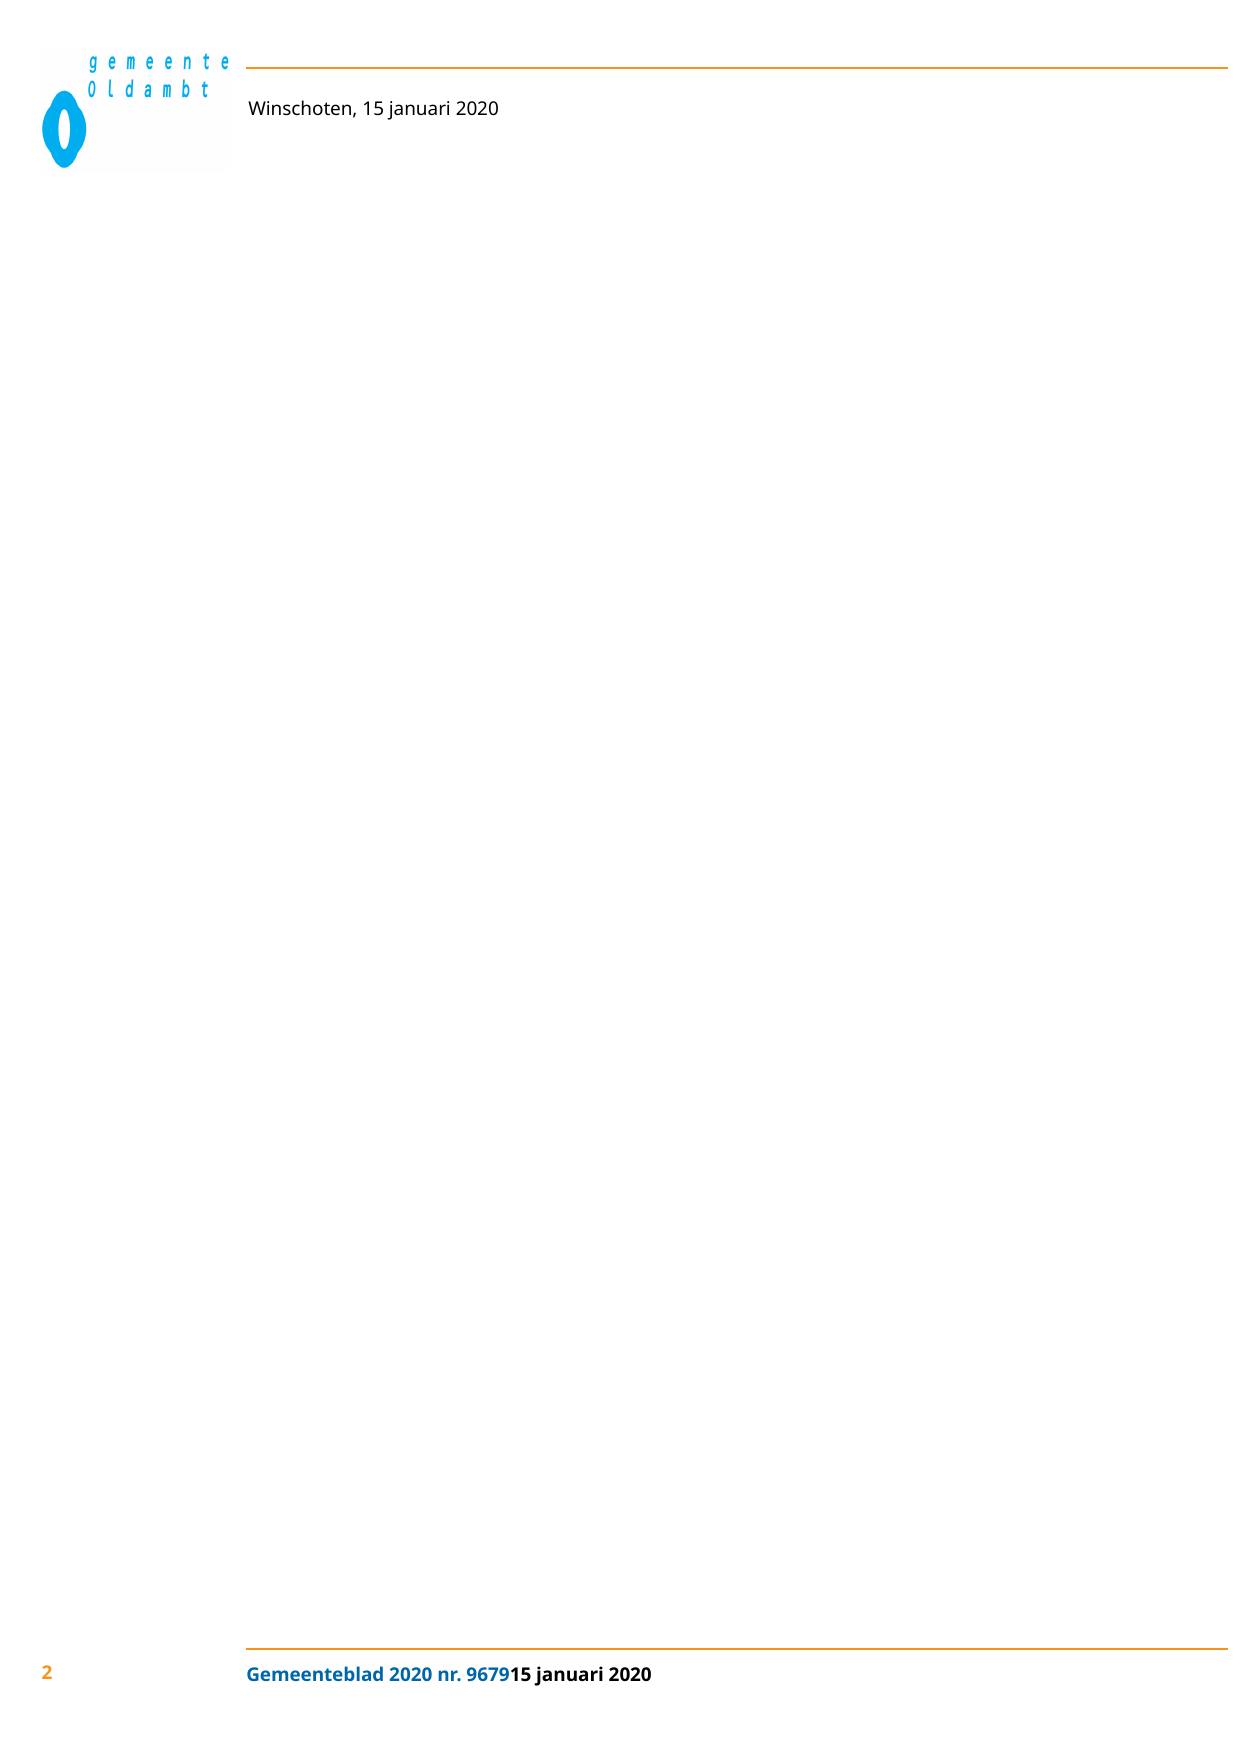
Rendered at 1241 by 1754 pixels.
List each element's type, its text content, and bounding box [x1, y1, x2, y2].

picture [41, 47, 231, 172]
text Winschoten, 15 januari 2020 [248, 95, 1152, 121]
